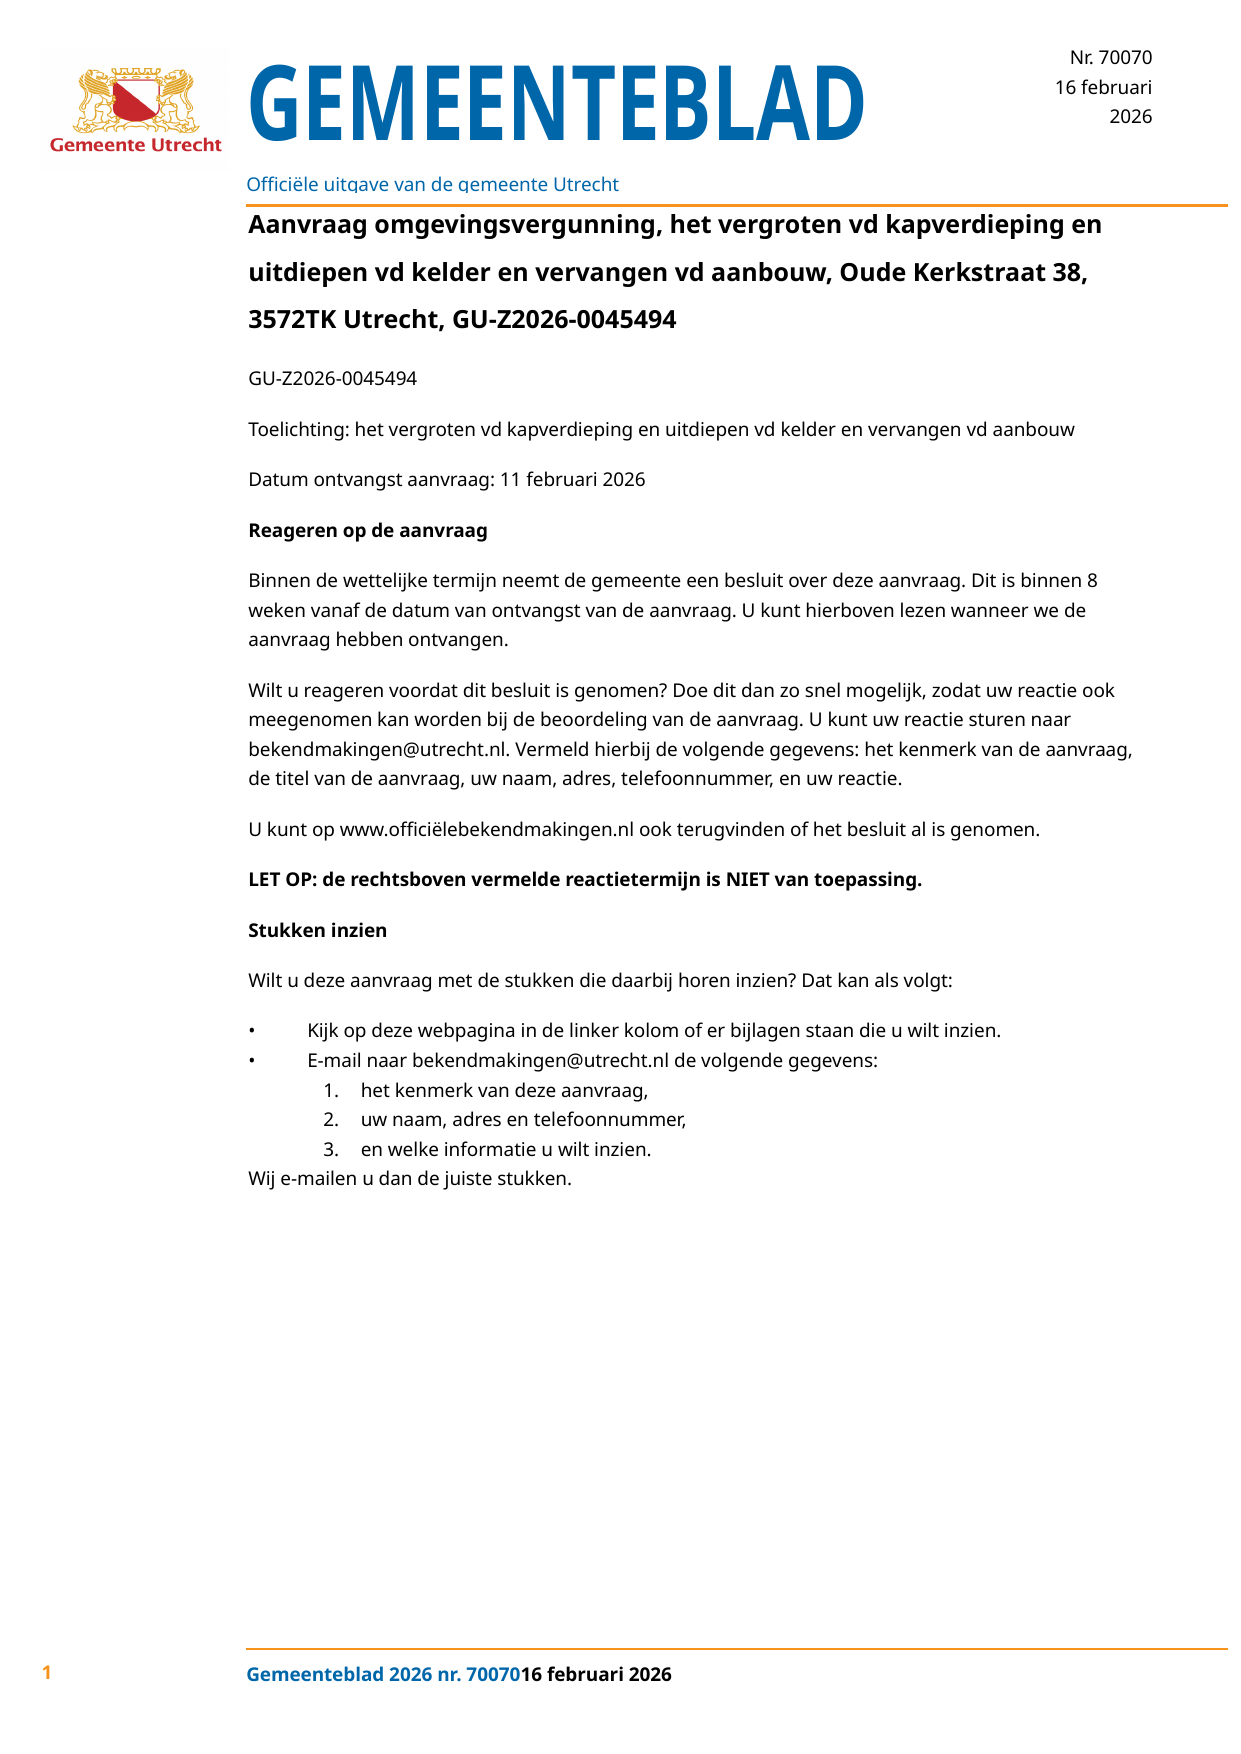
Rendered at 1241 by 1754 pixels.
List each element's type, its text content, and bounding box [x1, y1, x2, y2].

text Aanvraag omgevingsvergunning, het vergroten vd kapverdieping en uitdiepen vd kelder en vervangen vd aanbouw, Oude Kerkstraat 38, 3572TK Utrecht, GU-Z2026-0045494 [248, 207, 1152, 336]
text Wilt u reageren voordat dit besluit is genomen? Doe dit dan zo snel mogelijk, zodat uw reactie ook meegenomen kan worden bij de beoordeling van de aanvraag. U kunt uw reactie sturen naar bekendmakingen@utrecht.nl. Vermeld hierbij de volgende gegevens: het kenmerk van de aanvraag, de titel van de aanvraag, uw naam, adres, telefoonnummer, en uw reactie. [248, 677, 1152, 791]
text LET OP: de rechtsboven vermelde reactietermijn is NIET van toepassing. [248, 866, 1152, 892]
text U kunt op www.officiëlebekendmakingen.nl ook terugvinden of het besluit al is genomen. [248, 816, 1152, 842]
list uw naam, adres en telefoonnummer, [323, 1106, 1152, 1132]
text Binnen de wettelijke termijn neemt de gemeente een besluit over deze aanvraag. Dit is binnen 8 weken vanaf de datum van ontvangst van de aanvraag. U kunt hierboven lezen wanneer we de aanvraag hebben ontvangen. [248, 567, 1152, 652]
text Toelichting: het vergroten vd kapverdieping en uitdiepen vd kelder en vervangen vd aanbouw [248, 416, 1152, 442]
text Wilt u deze aanvraag met de stukken die daarbij horen inzien? Dat kan als volgt: [248, 967, 1152, 993]
text Reageren op de aanvraag [248, 517, 1152, 542]
text GU-Z2026-0045494 [248, 366, 1152, 391]
list E-mail naar bekendmakingen@utrecht.nl de volgende gegevens: [248, 1047, 1152, 1073]
text Datum ontvangst aanvraag: 11 februari 2026 [248, 466, 1152, 492]
list het kenmerk van deze aanvraag, [323, 1077, 1152, 1102]
picture [41, 47, 231, 172]
list en welke informatie u wilt inzien. [323, 1136, 1152, 1162]
list Kijk op deze webpagina in de linker kolom of er bijlagen staan die u wilt inzien. [248, 1018, 1152, 1043]
text Wij e-mailen u dan de juiste stukken. [248, 1166, 1152, 1191]
text Stukken inzien [248, 917, 1152, 942]
